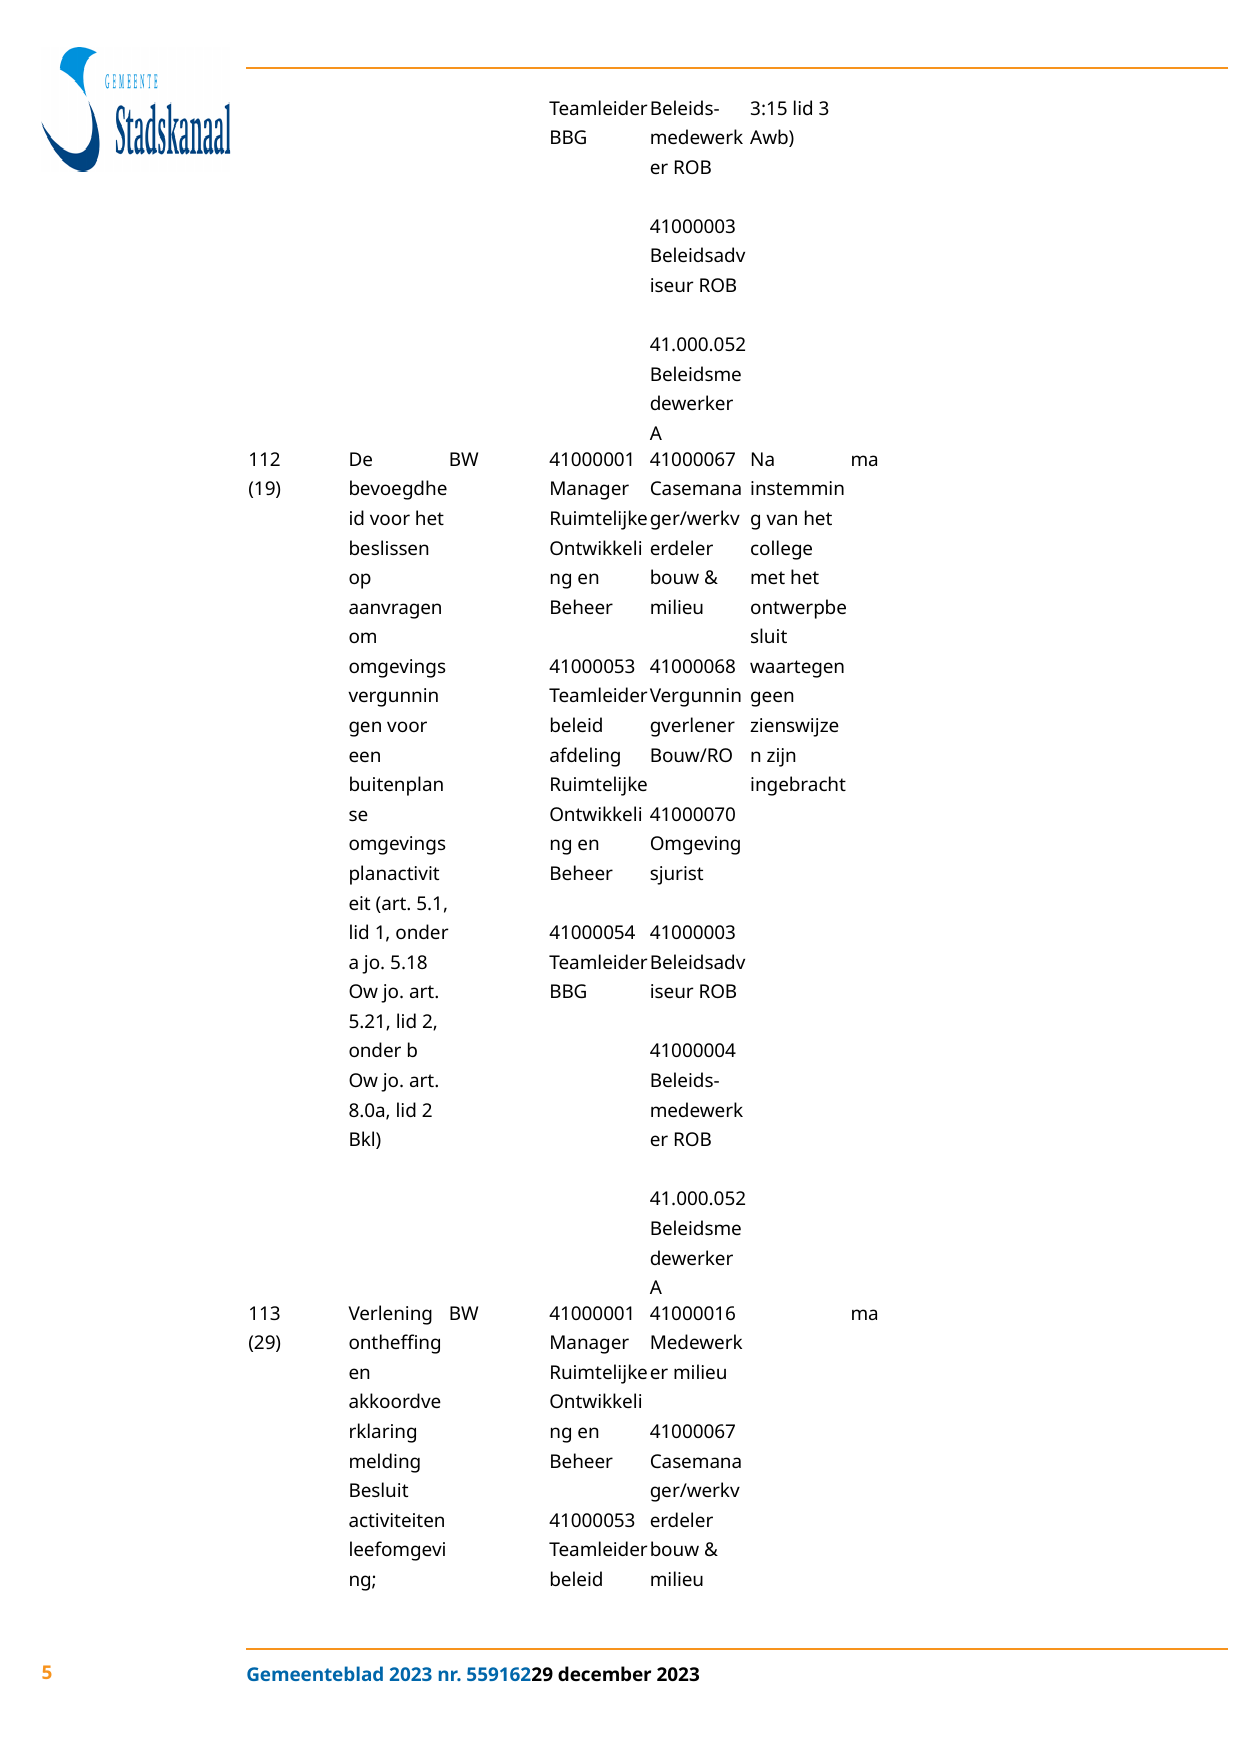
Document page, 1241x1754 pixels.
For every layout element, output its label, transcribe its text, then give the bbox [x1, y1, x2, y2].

table_cell BW [449, 1300, 549, 1592]
table_cell [951, 1300, 1051, 1592]
table_cell [951, 95, 1051, 446]
table_cell 113 (29) [248, 1300, 348, 1592]
table_cell Na instemming van het college met het ontwerpbesluit waartegen geen zienswijzen zijn ingebracht [750, 446, 850, 1300]
table_cell 41000016 Medewerker milieu 41000067 Casemanager/werkverdeler bouw & milieu [650, 1300, 750, 1592]
table_cell 41000067 Casemanager/werkverdeler bouw & milieu 41000068 Vergunningverlener Bouw/RO 41000070 Omgevingsjurist 41000003 Beleidsadviseur ROB 41000004 Beleids-medewerker ROB 41.000.052 Beleidsmedewerker A [650, 446, 750, 1300]
table_cell [1051, 446, 1152, 1300]
table_cell 3:15 lid 3 Awb) [750, 95, 850, 446]
table_cell BW [449, 446, 549, 1300]
table_cell [449, 95, 549, 446]
table_cell 112 (19) [248, 446, 348, 1300]
table_cell [248, 95, 348, 446]
table_cell Verlening ontheffing en akkoordverklaring melding Besluit activiteiten leefomgeving; [348, 1300, 449, 1592]
table_cell [348, 95, 449, 446]
table_cell [1051, 1300, 1152, 1592]
table_cell [750, 1300, 850, 1592]
table_cell Beleids-medewerker ROB 41000003 Beleidsadviseur ROB 41.000.052 Beleidsmedewerker A [650, 95, 750, 446]
table_cell 41000001 Manager Ruimtelijke Ontwikkeling en Beheer 41000053 Teamleider beleid afdeling Ruimtelijke Ontwikkeling en Beheer 41000054 Teamleider BBG [549, 446, 649, 1300]
table_cell De bevoegdheid voor het beslissen op aanvragen om omgevingsvergunningen voor een buitenplanse omgevingsplanactiviteit (art. 5.1, lid 1, onder a jo. 5.18 Ow jo. art. 5.21, lid 2, onder b Ow jo. art. 8.0a, lid 2 Bkl) [348, 446, 449, 1300]
picture [41, 47, 231, 172]
table_cell Teamleider BBG [549, 95, 649, 446]
table_cell [1051, 95, 1152, 446]
table_cell [850, 95, 951, 446]
table_cell [951, 446, 1051, 1300]
table_cell 41000001 Manager Ruimtelijke Ontwikkeling en Beheer 41000053 Teamleider beleid [549, 1300, 649, 1592]
table_cell ma [850, 446, 951, 1300]
table_cell ma [850, 1300, 951, 1592]
